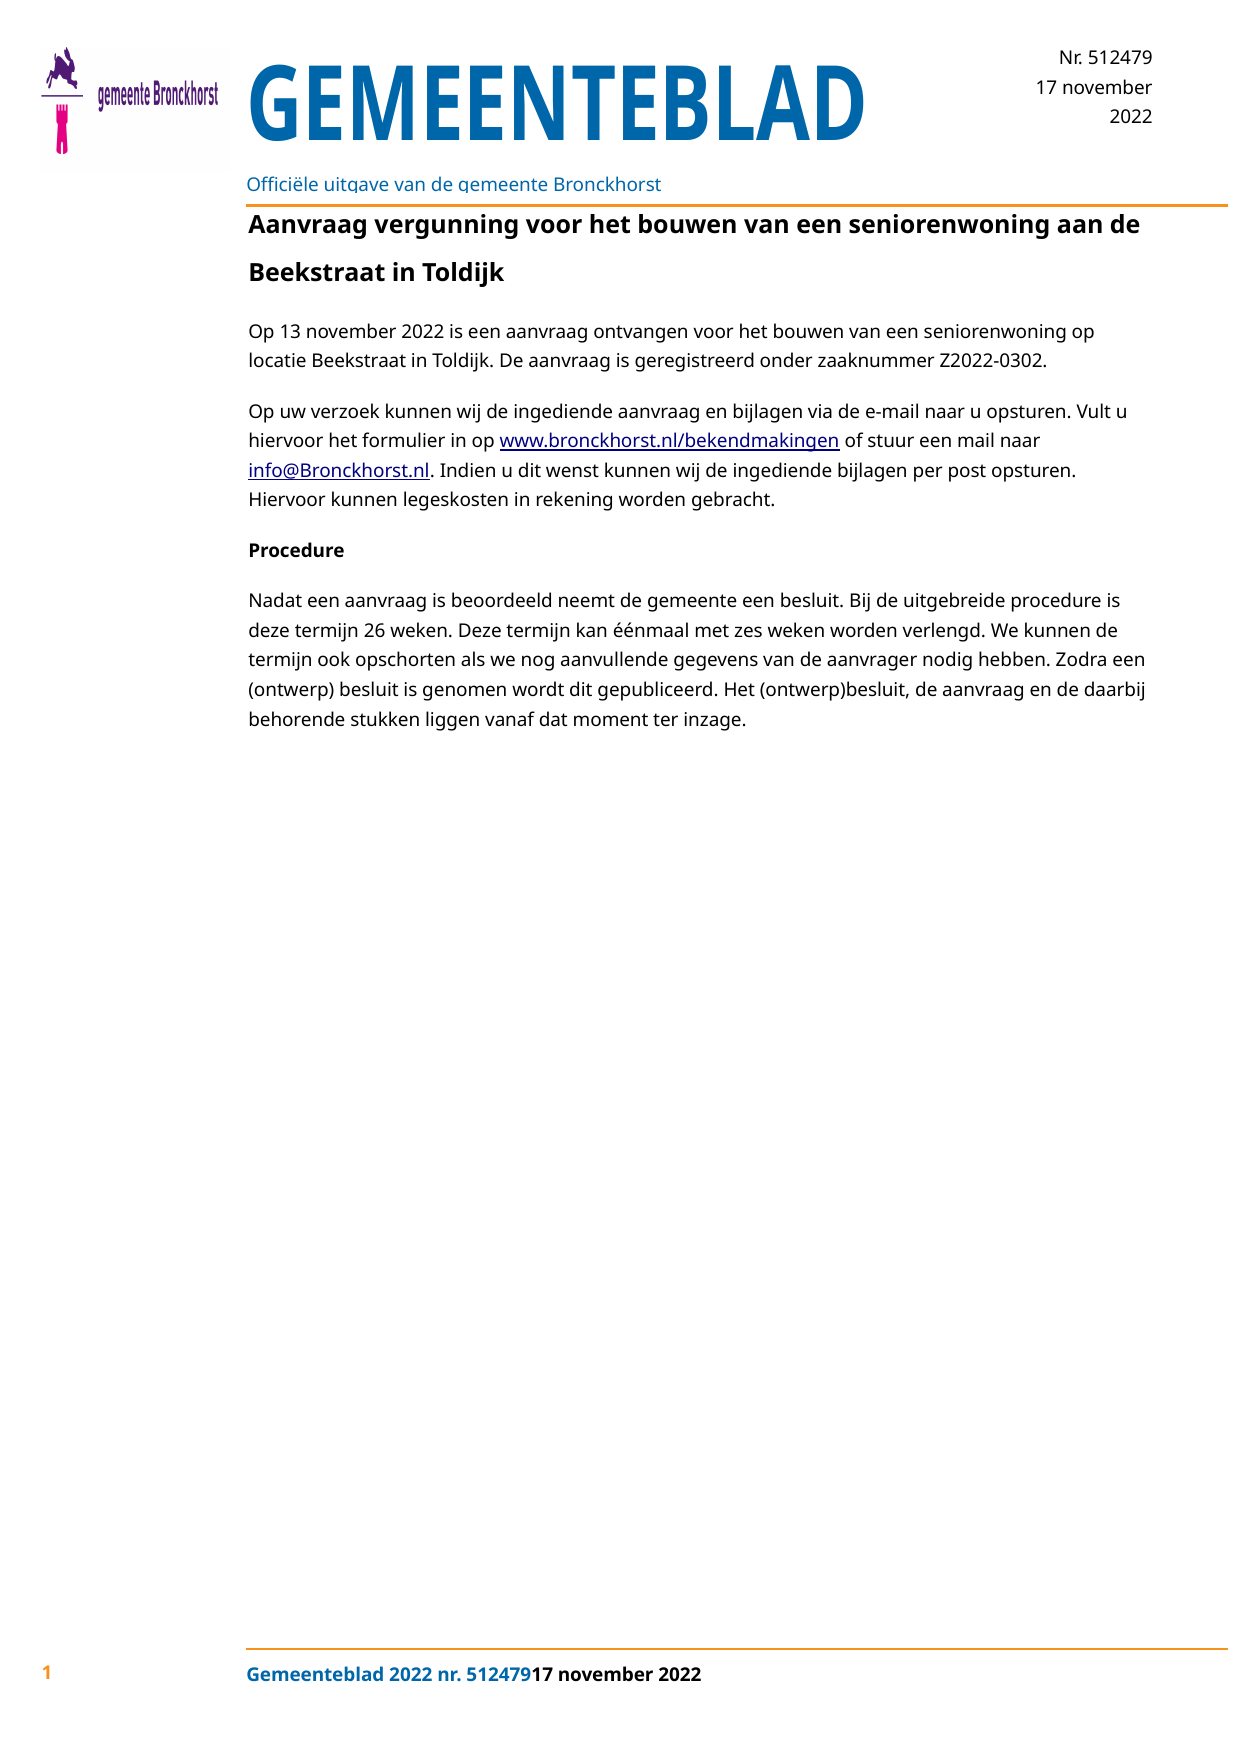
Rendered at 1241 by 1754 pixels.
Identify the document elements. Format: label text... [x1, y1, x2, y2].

text Nadat een aanvraag is beoordeeld neemt de gemeente een besluit. Bij de uitgebreide procedure is deze termijn 26 weken. Deze termijn kan éénmaal met zes weken worden verlengd. We kunnen de termijn ook opschorten als we nog aanvullende gegevens van de aanvrager nodig hebben. Zodra een (ontwerp) besluit is genomen wordt dit gepubliceerd. Het (ontwerp)besluit, de aanvraag en de daarbij behorende stukken liggen vanaf dat moment ter inzage. [248, 587, 1152, 732]
text Op uw verzoek kunnen wij de ingediende aanvraag en bijlagen via de e-mail naar u opsturen. Vult u hiervoor het formulier in op www.bronckhorst.nl/bekendmakingen of stuur een mail naar info@Bronckhorst.nl. Indien u dit wenst kunnen wij de ingediende bijlagen per post opsturen. Hiervoor kunnen legeskosten in rekening worden gebracht. [248, 398, 1152, 512]
text Procedure [248, 537, 1152, 563]
text Aanvraag vergunning voor het bouwen van een seniorenwoning aan de Beekstraat in Toldijk [248, 207, 1152, 288]
text Op 13 november 2022 is een aanvraag ontvangen voor het bouwen van een seniorenwoning op locatie Beekstraat in Toldijk. De aanvraag is geregistreerd onder zaaknummer Z2022-0302. [248, 318, 1152, 373]
picture [41, 47, 231, 172]
